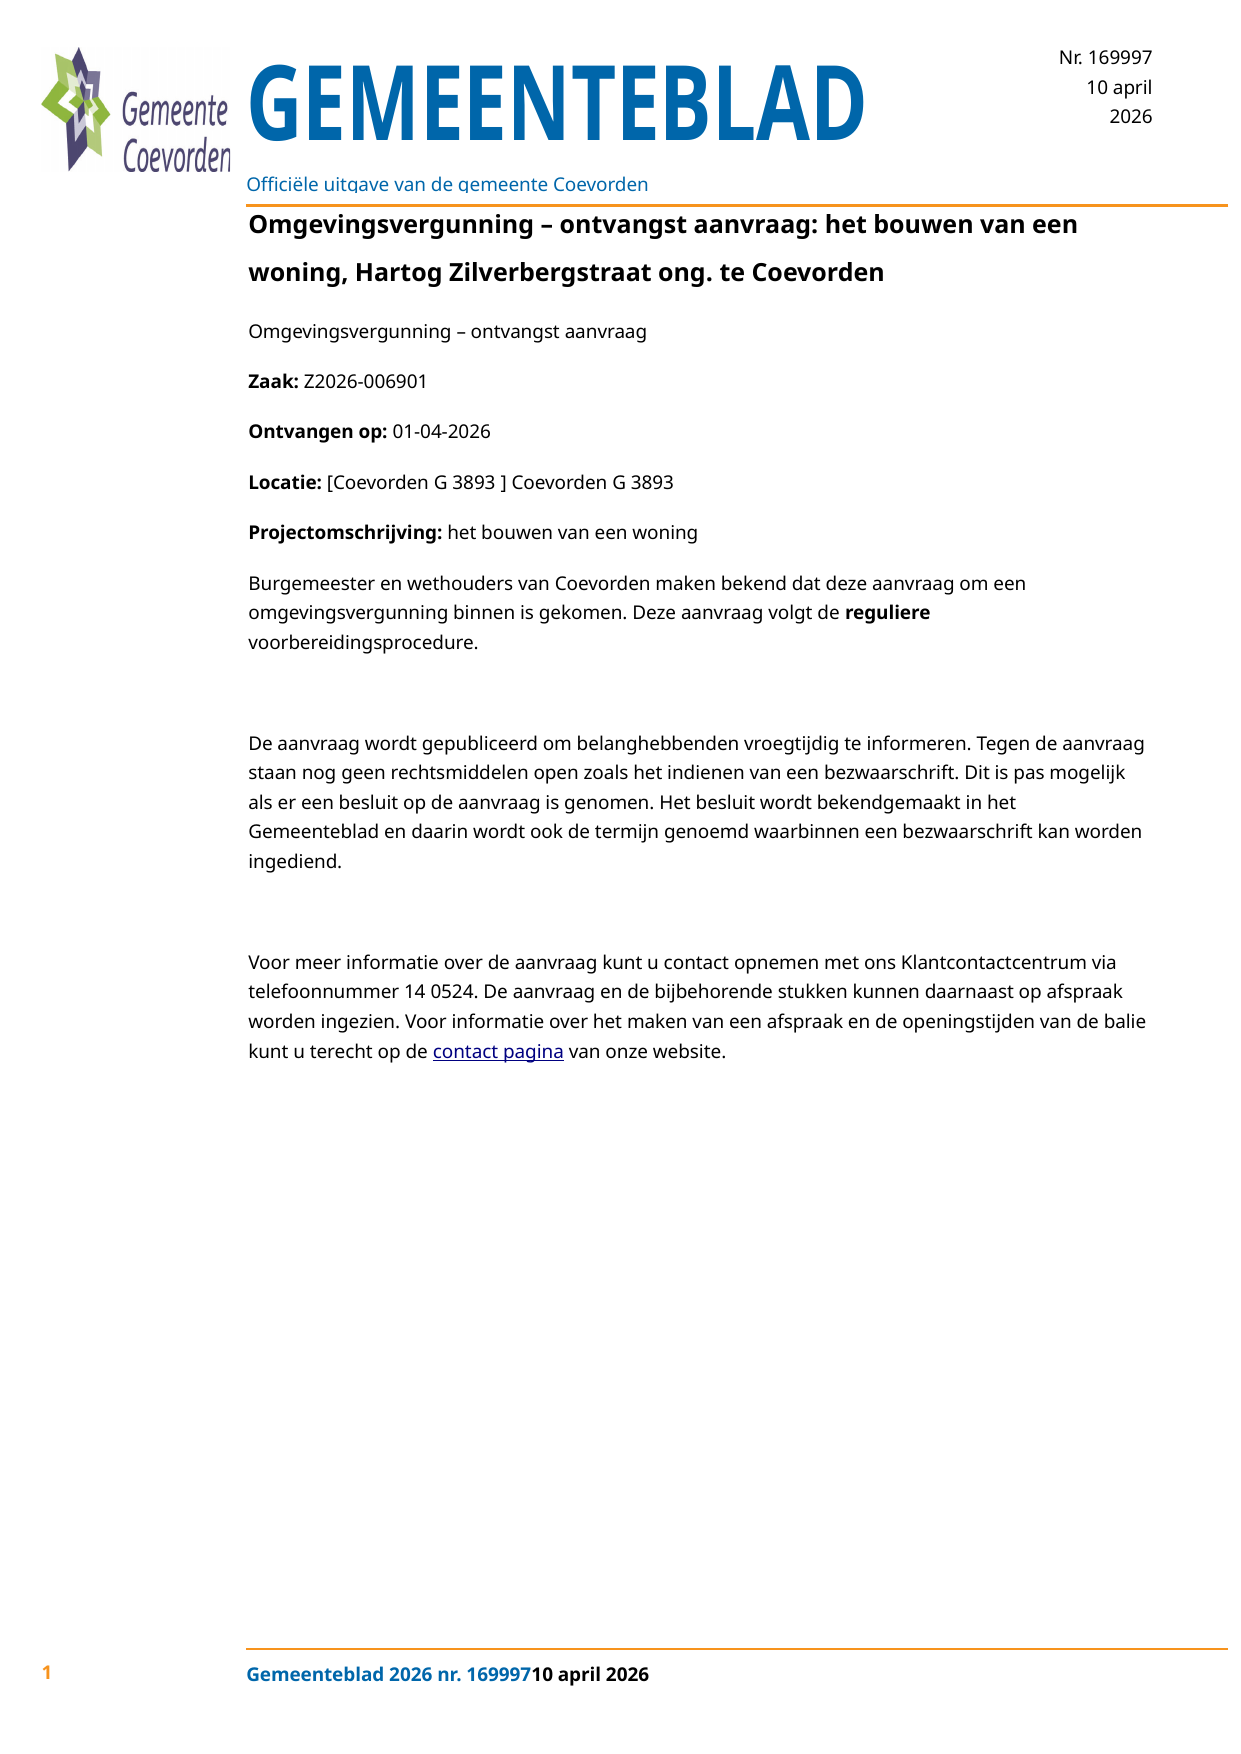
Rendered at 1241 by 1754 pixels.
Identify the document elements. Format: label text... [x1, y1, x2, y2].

text Burgemeester en wethouders van Coevorden maken bekend dat deze aanvraag om een omgevingsvergunning binnen is gekomen. Deze aanvraag volgt de reguliere voorbereidingsprocedure. [248, 570, 1152, 655]
text Omgevingsvergunning – ontvangst aanvraag: het bouwen van een woning, Hartog Zilverbergstraat ong. te Coevorden [248, 207, 1152, 288]
text Projectomschrijving: het bouwen van een woning [248, 519, 1152, 545]
text Voor meer informatie over de aanvraag kunt u contact opnemen met ons Klantcontactcentrum via telefoonnummer 14 0524. De aanvraag en de bijbehorende stukken kunnen daarnaast op afspraak worden ingezien. Voor informatie over het maken van een afspraak en de openingstijden van de balie kunt u terecht op de contact pagina van onze website. [248, 949, 1152, 1064]
picture [41, 47, 231, 172]
text Zaak: Z2026-006901 [248, 368, 1152, 394]
text Ontvangen op: 01-04-2026 [248, 419, 1152, 444]
text Omgevingsvergunning – ontvangst aanvraag [248, 318, 1152, 344]
text De aanvraag wordt gepubliceerd om belanghebbenden vroegtijdig te informeren. Tegen de aanvraag staan nog geen rechtsmiddelen open zoals het indienen van een bezwaarschrift. Dit is pas mogelijk als er een besluit op de aanvraag is genomen. Het besluit wordt bekendgemaakt in het Gemeenteblad en daarin wordt ook de termijn genoemd waarbinnen een bezwaarschrift kan worden ingediend. [248, 730, 1152, 874]
text Locatie: [Coevorden G 3893 ] Coevorden G 3893 [248, 469, 1152, 495]
